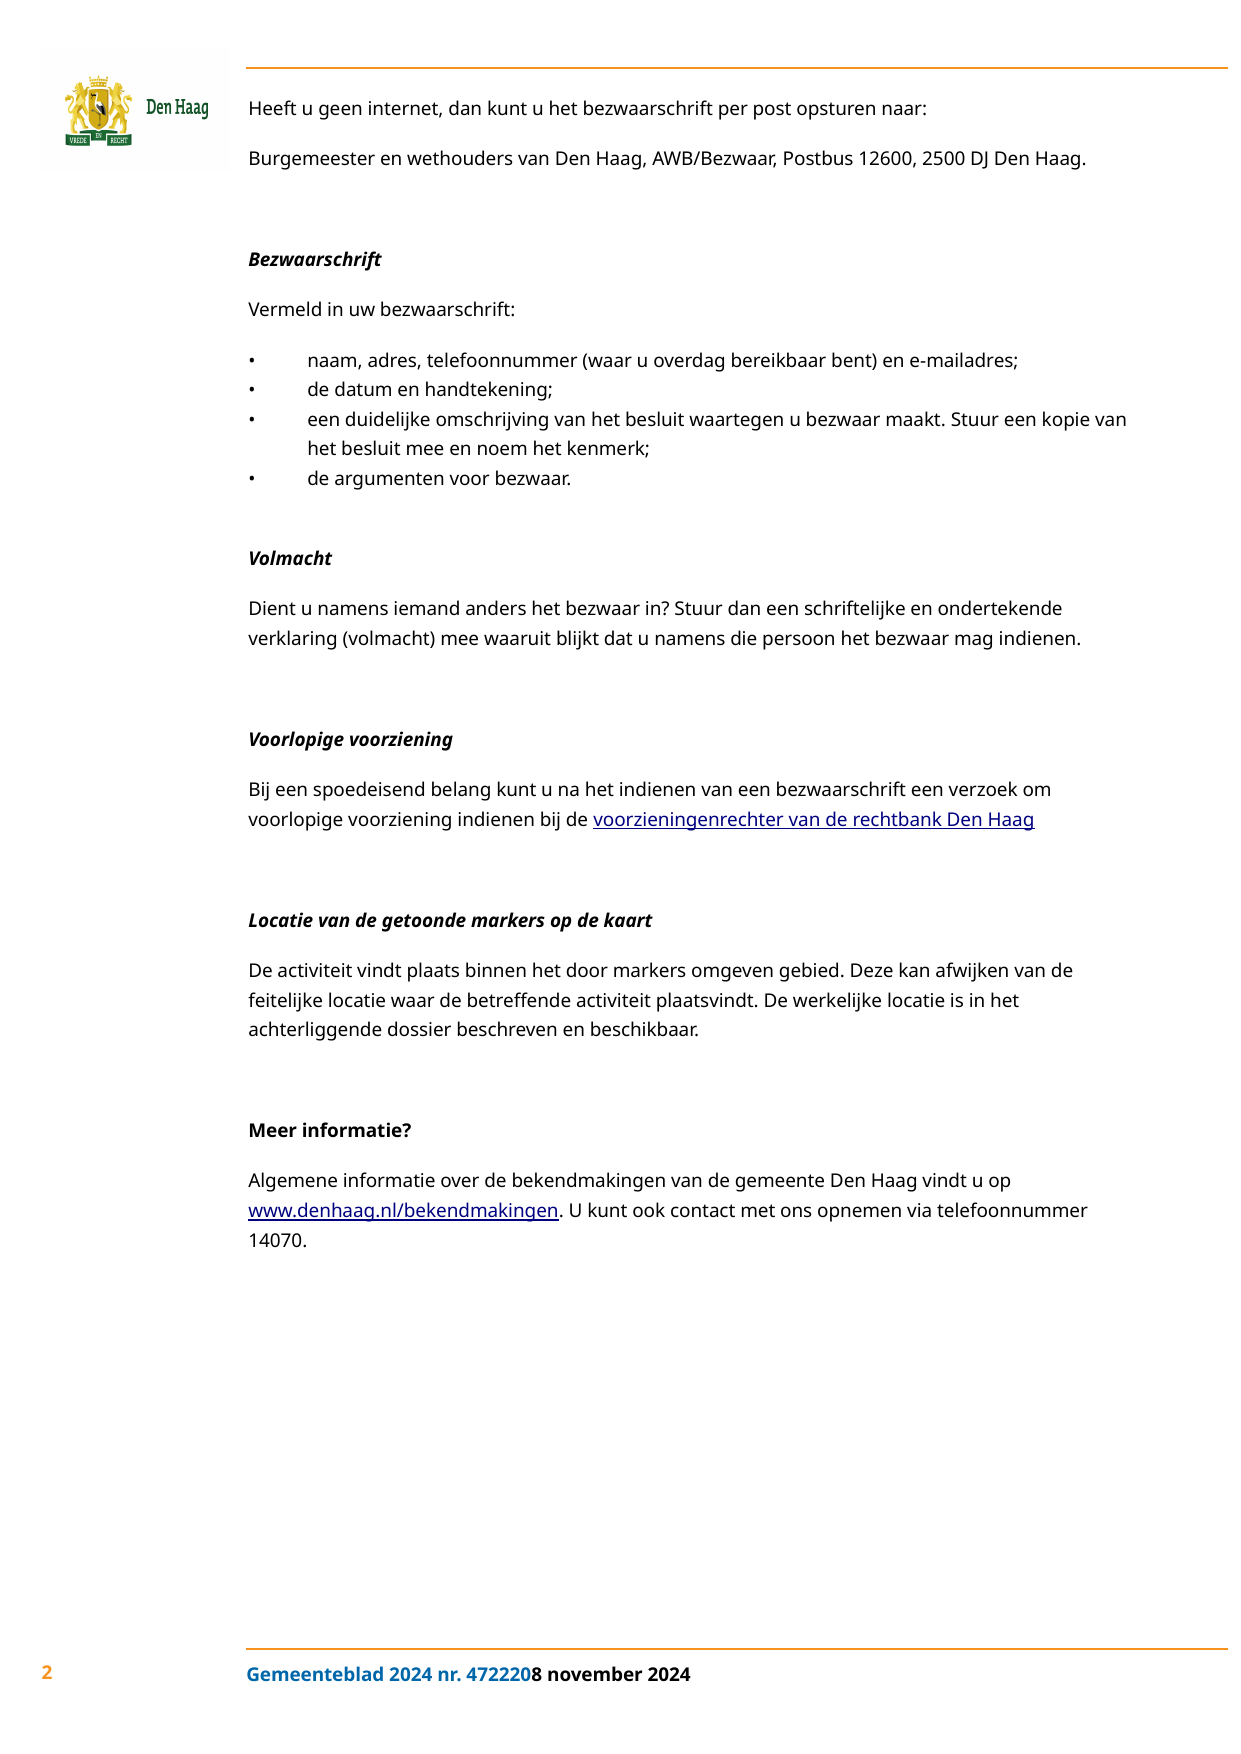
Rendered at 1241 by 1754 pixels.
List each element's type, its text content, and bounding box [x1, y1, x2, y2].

text Bezwaarschrift [248, 246, 1152, 272]
picture [41, 47, 231, 172]
text De activiteit vindt plaats binnen het door markers omgeven gebied. Deze kan afwijken van de feitelijke locatie waar de betreffende activiteit plaatsvindt. De werkelijke locatie is in het achterliggende dossier beschreven en beschikbaar. [248, 957, 1152, 1042]
text Vermeld in uw bezwaarschrift: [248, 296, 1152, 322]
text Algemene informatie over de bekendmakingen van de gemeente Den Haag vindt u op www.denhaag.nl/bekendmakingen. U kunt ook contact met ons opnemen via telefoonnummer 14070. [248, 1168, 1152, 1253]
text Locatie van de getoonde markers op de kaart [248, 907, 1152, 933]
list een duidelijke omschrijving van het besluit waartegen u bezwaar maakt. Stuur een kopie van het besluit mee en noem het kenmerk; [248, 406, 1152, 461]
list de datum en handtekening; [248, 376, 1152, 402]
list de argumenten voor bezwaar. [248, 465, 1152, 491]
text Volmacht [248, 545, 1152, 571]
text Heeft u geen internet, dan kunt u het bezwaarschrift per post opsturen naar: [248, 95, 1152, 121]
list naam, adres, telefoonnummer (waar u overdag bereikbaar bent) en e-mailadres; [248, 347, 1152, 373]
text Voorlopige voorziening [248, 726, 1152, 752]
text Dient u namens iemand anders het bezwaar in? Stuur dan een schriftelijke en ondertekende verklaring (volmacht) mee waaruit blijkt dat u namens die persoon het bezwaar mag indienen. [248, 596, 1152, 651]
text Meer informatie? [248, 1117, 1152, 1143]
text Bij een spoedeisend belang kunt u na het indienen van een bezwaarschrift een verzoek om voorlopige voorziening indienen bij de voorzieningenrechter van de rechtbank Den Haag [248, 776, 1152, 832]
text Burgemeester en wethouders van Den Haag, AWB/Bezwaar, Postbus 12600, 2500 DJ Den Haag. [248, 145, 1152, 171]
